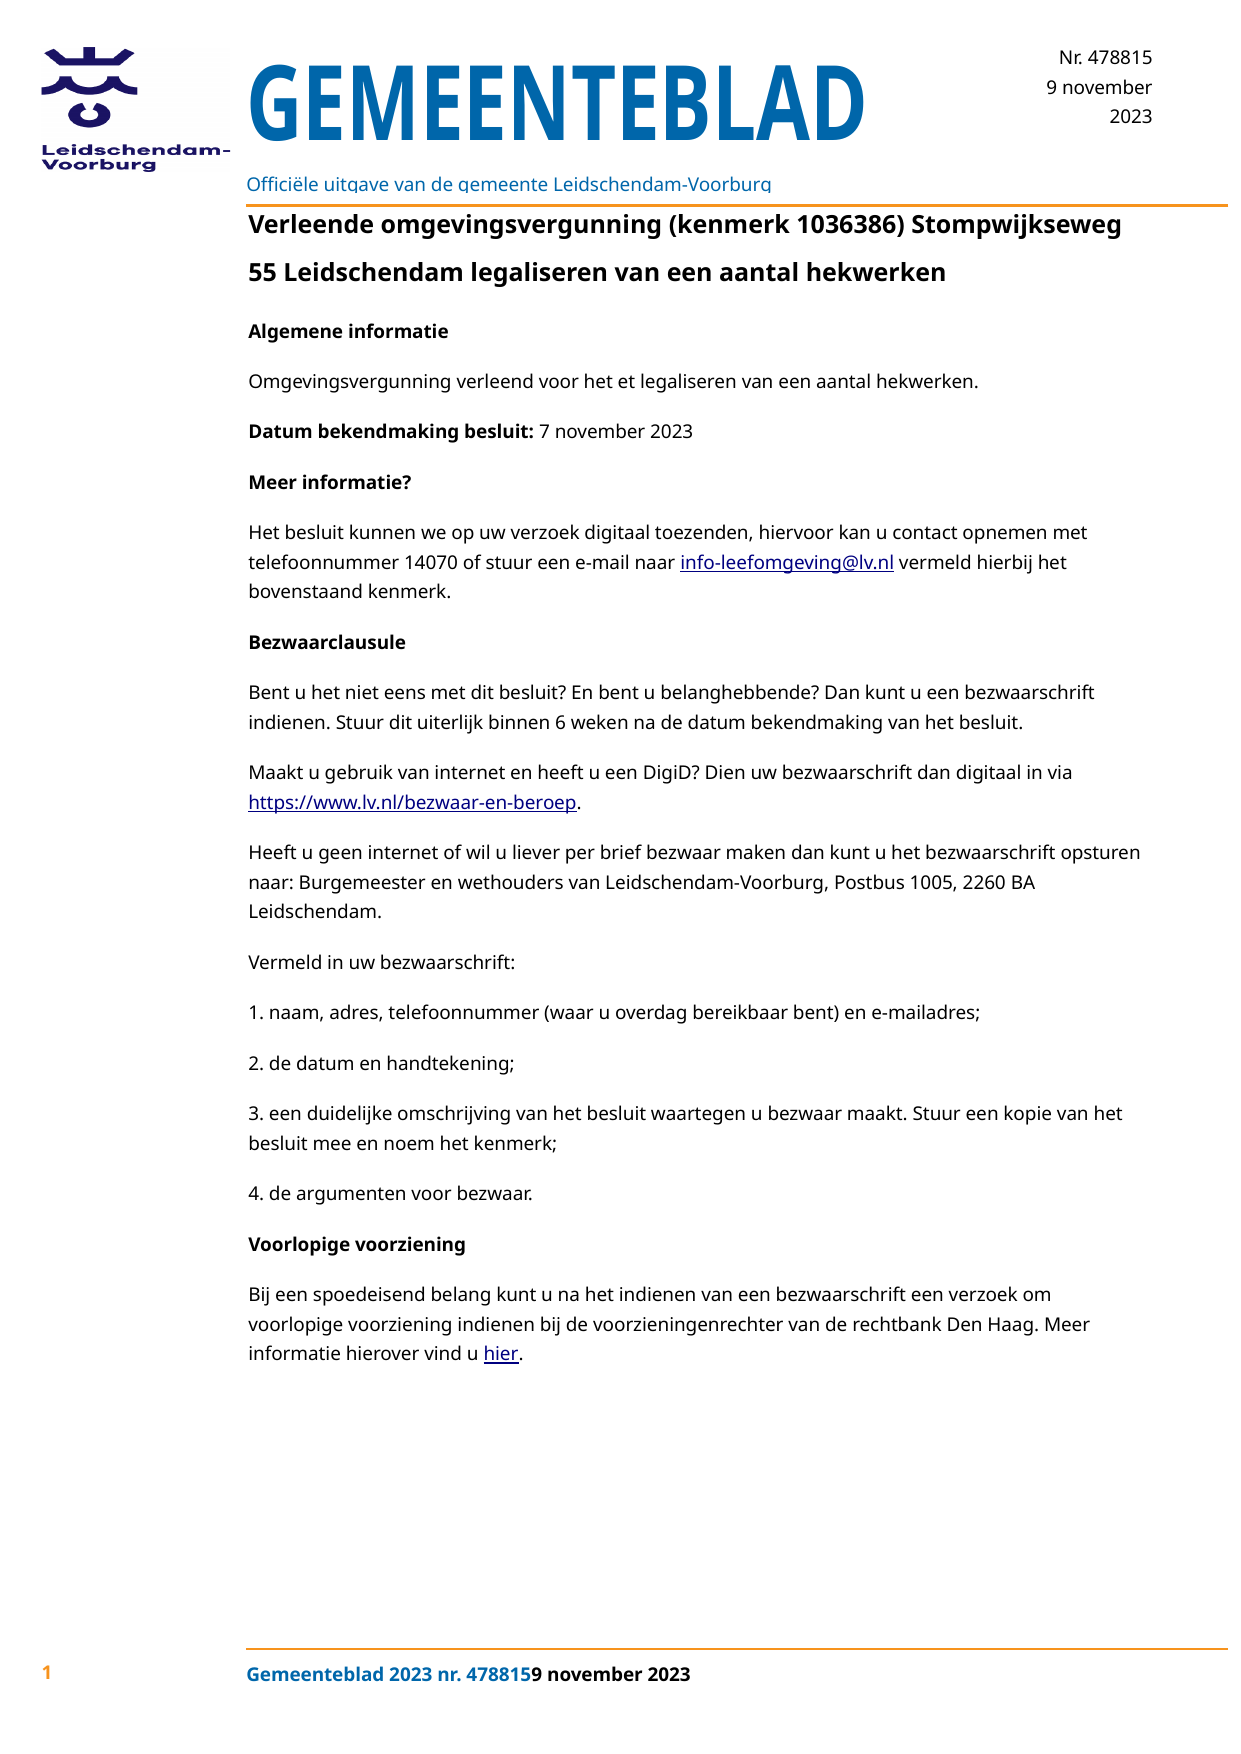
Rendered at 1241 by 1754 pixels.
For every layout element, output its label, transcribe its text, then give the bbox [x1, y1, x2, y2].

text Bezwaarclausule [248, 629, 1152, 655]
text Omgevingsvergunning verleend voor het et legaliseren van een aantal hekwerken. [248, 368, 1152, 394]
text Algemene informatie [248, 318, 1152, 344]
text Maakt u gebruik van internet en heeft u een DigiD? Dien uw bezwaarschrift dan digitaal in via https://www.lv.nl/bezwaar-en-beroep. [248, 759, 1152, 815]
text 3. een duidelijke omschrijving van het besluit waartegen u bezwaar maakt. Stuur een kopie van het besluit mee en noem het kenmerk; [248, 1100, 1152, 1156]
text 2. de datum en handtekening; [248, 1050, 1152, 1076]
text 1. naam, adres, telefoonnummer (waar u overdag bereikbaar bent) en e-mailadres; [248, 999, 1152, 1025]
text Vermeld in uw bezwaarschrift: [248, 949, 1152, 975]
picture [41, 47, 231, 172]
text Het besluit kunnen we op uw verzoek digitaal toezenden, hiervoor kan u contact opnemen met telefoonnummer 14070 of stuur een e-mail naar info-leefomgeving@lv.nl vermeld hierbij het bovenstaand kenmerk. [248, 519, 1152, 604]
text Heeft u geen internet of wil u liever per brief bezwaar maken dan kunt u het bezwaarschrift opsturen naar: Burgemeester en wethouders van Leidschendam-Voorburg, Postbus 1005, 2260 BA Leidschendam. [248, 839, 1152, 924]
text Verleende omgevingsvergunning (kenmerk 1036386) Stompwijkseweg 55 Leidschendam legaliseren van een aantal hekwerken [248, 207, 1152, 288]
text Bij een spoedeisend belang kunt u na het indienen van een bezwaarschrift een verzoek om voorlopige voorziening indienen bij de voorzieningenrechter van de rechtbank Den Haag. Meer informatie hierover vind u hier. [248, 1281, 1152, 1366]
text Datum bekendmaking besluit: 7 november 2023 [248, 419, 1152, 444]
text Voorlopige voorziening [248, 1231, 1152, 1257]
text Bent u het niet eens met dit besluit? En bent u belanghebbende? Dan kunt u een bezwaarschrift indienen. Stuur dit uiterlijk binnen 6 weken na de datum bekendmaking van het besluit. [248, 679, 1152, 735]
text 4. de argumenten voor bezwaar. [248, 1180, 1152, 1206]
text Meer informatie? [248, 469, 1152, 495]
